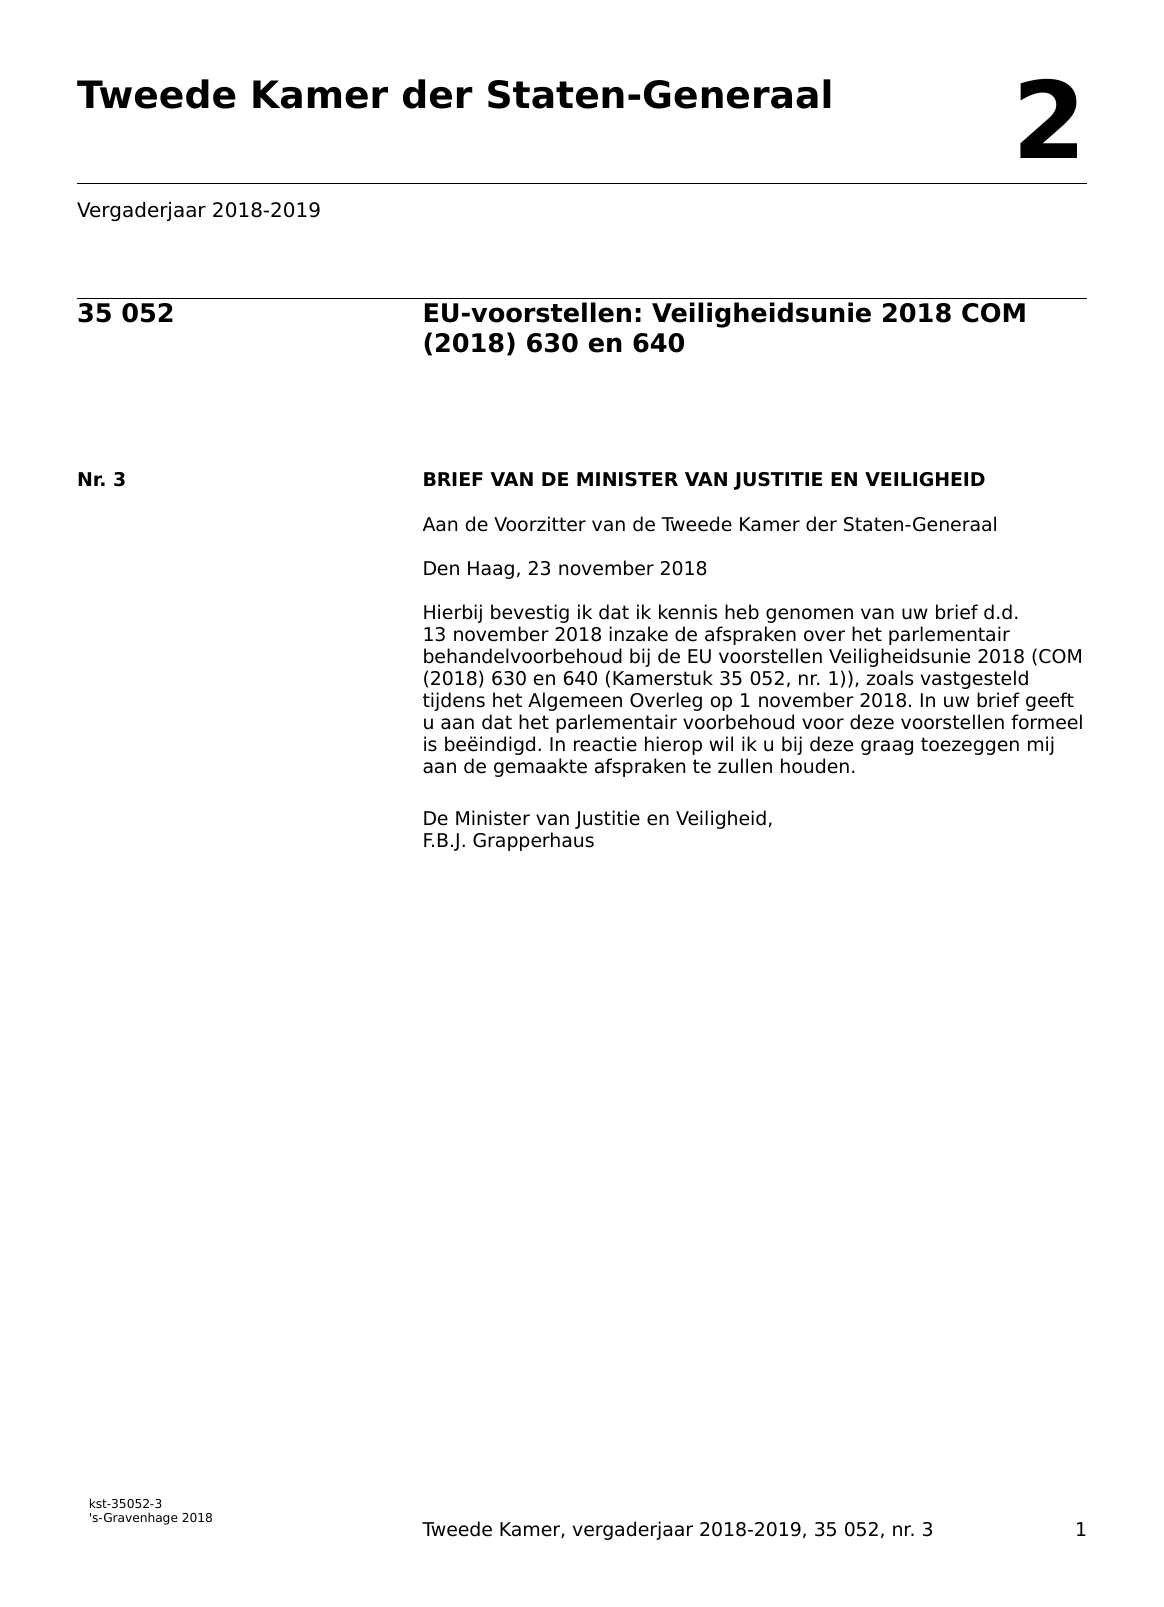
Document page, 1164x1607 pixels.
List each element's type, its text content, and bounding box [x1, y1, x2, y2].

table_cell Vergaderjaar 2018-2019 [77, 184, 1087, 298]
text Den Haag, 23 november 2018 [422, 558, 1087, 580]
table_header 2 [886, 59, 1087, 183]
text Aan de Voorzitter van de Tweede Kamer der Staten-Generaal [422, 513, 1087, 536]
text De Minister van Justitie en Veiligheid, F.B.J. Grapperhaus [422, 808, 1087, 852]
subtitle Nr. 3 BRIEF VAN DE MINISTER VAN JUSTITIE EN VEILIGHEID [77, 469, 1087, 491]
text Hierbij bevestig ik dat ik kennis heb genomen van uw brief d.d. 13 november 2018 inzake de afspraken over het parlementair behandelvoorbehoud bij de EU voorstellen Veiligheidsunie 2018 (COM (2018) 630 en 640 (Kamerstuk 35 052, nr. 1)), zoals vastgesteld tijdens het Algemeen Overleg op 1 november 2018. In uw brief geeft u aan dat het parlementair voorbehoud voor deze voorstellen formeel is beëindigd. In reactie hierop wil ik u bij deze graag toezeggen mij aan de gemaakte afspraken te zullen houden. [422, 602, 1087, 778]
subtitle 35 052 EU-voorstellen: Veiligheidsunie 2018 COM (2018) 630 en 640 [77, 299, 1087, 358]
text 's-Gravenhage 2018 [88, 1511, 323, 1525]
table_header Tweede Kamer der Staten-Generaal [77, 59, 886, 183]
text kst-35052-3 [88, 1497, 323, 1511]
